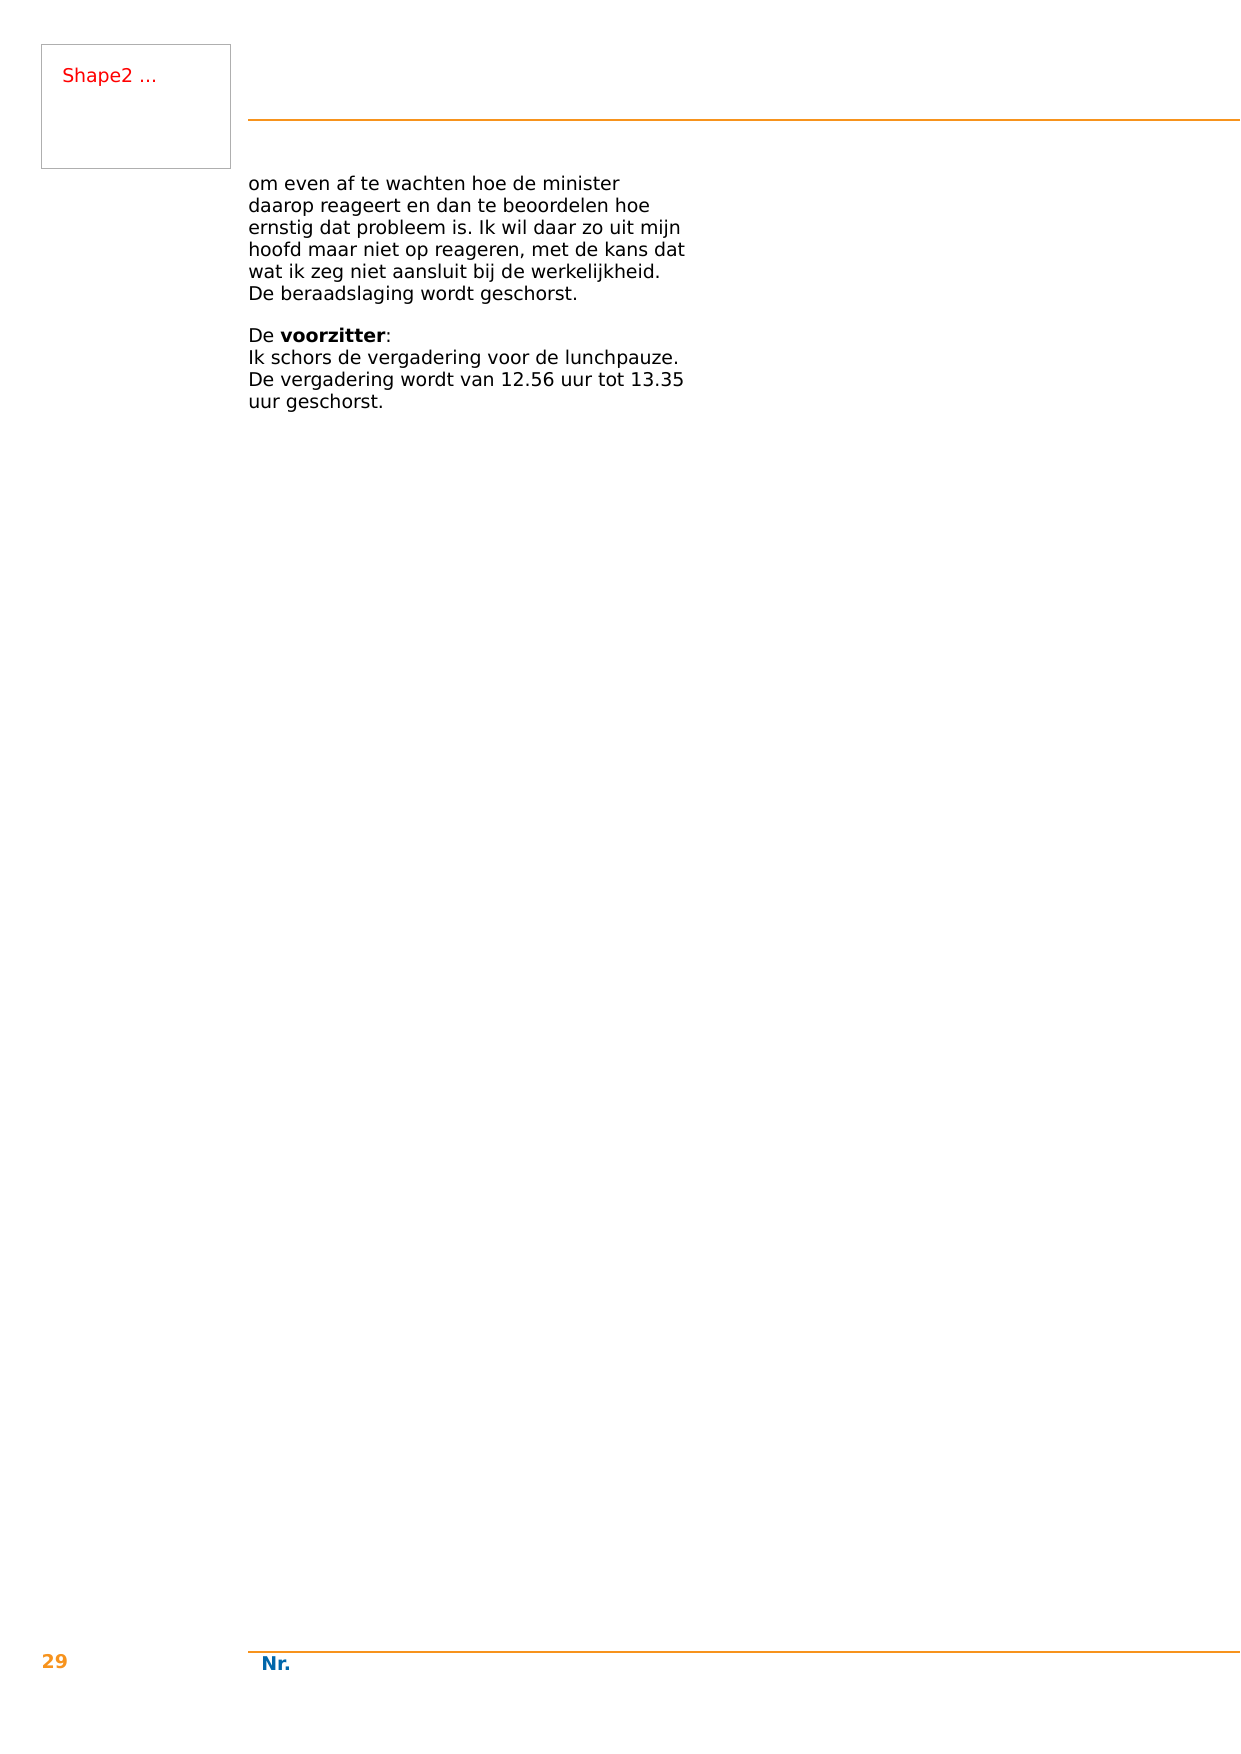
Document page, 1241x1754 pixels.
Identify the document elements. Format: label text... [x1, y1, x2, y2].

text Ik schors de vergadering voor de lunchpauze. [248, 347, 691, 369]
text De vergadering wordt van 12.56 uur tot 13.35 uur geschorst. [248, 369, 691, 413]
text De voorzitter: [248, 325, 691, 347]
text De beraadslaging wordt geschorst. [248, 283, 691, 305]
text om even af te wachten hoe de minister daarop reageert en dan te beoordelen hoe ernstig dat probleem is. Ik wil daar zo uit mijn hoofd maar niet op reageren, met de kans dat wat ik zeg niet aansluit bij de werkelijkheid. [248, 173, 691, 283]
